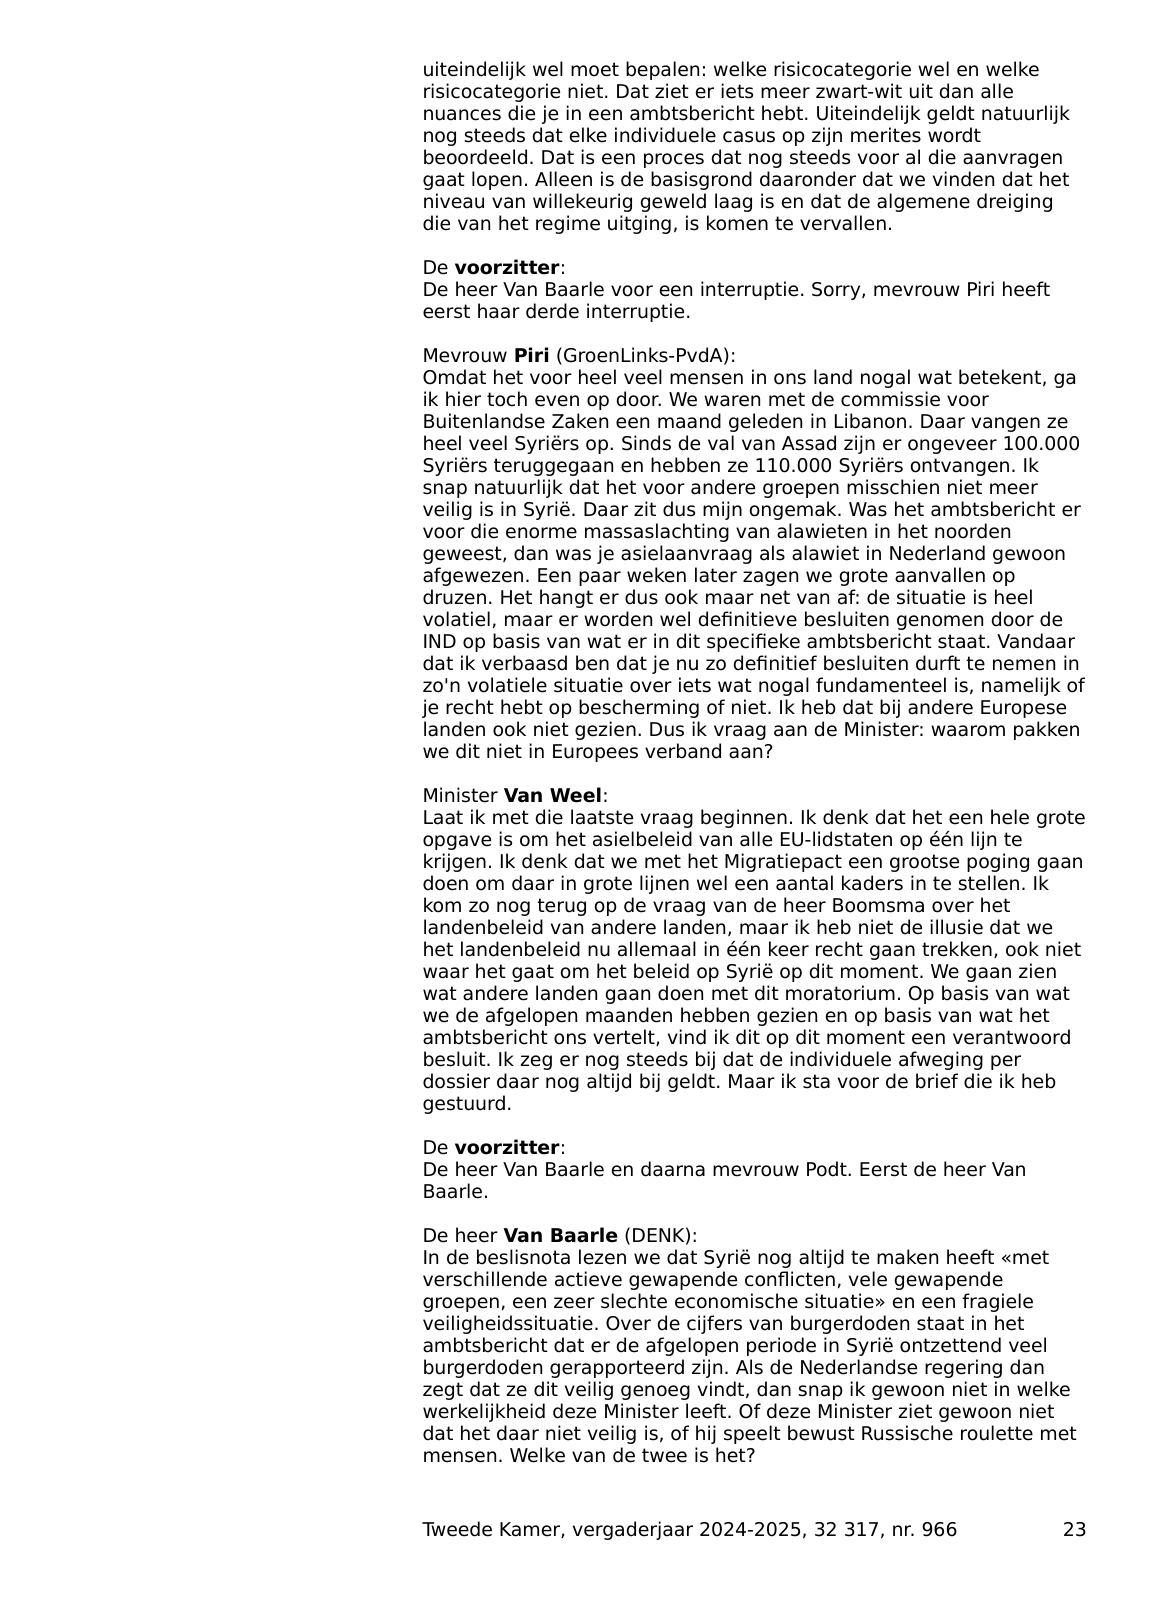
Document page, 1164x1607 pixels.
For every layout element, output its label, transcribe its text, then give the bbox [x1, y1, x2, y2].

text Mevrouw Piri (GroenLinks-PvdA): [422, 345, 1087, 367]
text De voorzitter: [422, 1137, 1087, 1159]
text De heer Van Baarle en daarna mevrouw Podt. Eerst de heer Van Baarle. [422, 1159, 1087, 1203]
text Laat ik met die laatste vraag beginnen. Ik denk dat het een hele grote opgave is om het asielbeleid van alle EU-lidstaten op één lijn te krijgen. Ik denk dat we met het Migratiepact een grootse poging gaan doen om daar in grote lijnen wel een aantal kaders in te stellen. Ik kom zo nog terug op de vraag van de heer Boomsma over het landenbeleid van andere landen, maar ik heb niet de illusie dat we het landenbeleid nu allemaal in één keer recht gaan trekken, ook niet waar het gaat om het beleid op Syrië op dit moment. We gaan zien wat andere landen gaan doen met dit moratorium. Op basis van wat we de afgelopen maanden hebben gezien en op basis van wat het ambtsbericht ons vertelt, vind ik dit op dit moment een verantwoord besluit. Ik zeg er nog steeds bij dat de individuele afweging per dossier daar nog altijd bij geldt. Maar ik sta voor de brief die ik heb gestuurd. [422, 807, 1087, 1115]
text De voorzitter: [422, 257, 1087, 279]
text uiteindelijk wel moet bepalen: welke risicocategorie wel en welke risicocategorie niet. Dat ziet er iets meer zwart-wit uit dan alle nuances die je in een ambtsbericht hebt. Uiteindelijk geldt natuurlijk nog steeds dat elke individuele casus op zijn merites wordt beoordeeld. Dat is een proces dat nog steeds voor al die aanvragen gaat lopen. Alleen is de basisgrond daaronder dat we vinden dat het niveau van willekeurig geweld laag is en dat de algemene dreiging die van het regime uitging, is komen te vervallen. [422, 59, 1087, 235]
text Omdat het voor heel veel mensen in ons land nogal wat betekent, ga ik hier toch even op door. We waren met de commissie voor Buitenlandse Zaken een maand geleden in Libanon. Daar vangen ze heel veel Syriërs op. Sinds de val van Assad zijn er ongeveer 100.000 Syriërs teruggegaan en hebben ze 110.000 Syriërs ontvangen. Ik snap natuurlijk dat het voor andere groepen misschien niet meer veilig is in Syrië. Daar zit dus mijn ongemak. Was het ambtsbericht er voor die enorme massaslachting van alawieten in het noorden geweest, dan was je asielaanvraag als alawiet in Nederland gewoon afgewezen. Een paar weken later zagen we grote aanvallen op druzen. Het hangt er dus ook maar net van af: de situatie is heel volatiel, maar er worden wel definitieve besluiten genomen door de IND op basis van wat er in dit specifieke ambtsbericht staat. Vandaar dat ik verbaasd ben dat je nu zo definitief besluiten durft te nemen in zo'n volatiele situatie over iets wat nogal fundamenteel is, namelijk of je recht hebt op bescherming of niet. Ik heb dat bij andere Europese landen ook niet gezien. Dus ik vraag aan de Minister: waarom pakken we dit niet in Europees verband aan? [422, 367, 1087, 763]
text In de beslisnota lezen we dat Syrië nog altijd te maken heeft «met verschillende actieve gewapende conflicten, vele gewapende groepen, een zeer slechte economische situatie» en een fragiele veiligheidssituatie. Over de cijfers van burgerdoden staat in het ambtsbericht dat er de afgelopen periode in Syrië ontzettend veel burgerdoden gerapporteerd zijn. Als de Nederlandse regering dan zegt dat ze dit veilig genoeg vindt, dan snap ik gewoon niet in welke werkelijkheid deze Minister leeft. Of deze Minister ziet gewoon niet dat het daar niet veilig is, of hij speelt bewust Russische roulette met mensen. Welke van de twee is het? [422, 1247, 1087, 1467]
text Minister Van Weel: [422, 785, 1087, 807]
text De heer Van Baarle voor een interruptie. Sorry, mevrouw Piri heeft eerst haar derde interruptie. [422, 279, 1087, 323]
text De heer Van Baarle (DENK): [422, 1225, 1087, 1247]
